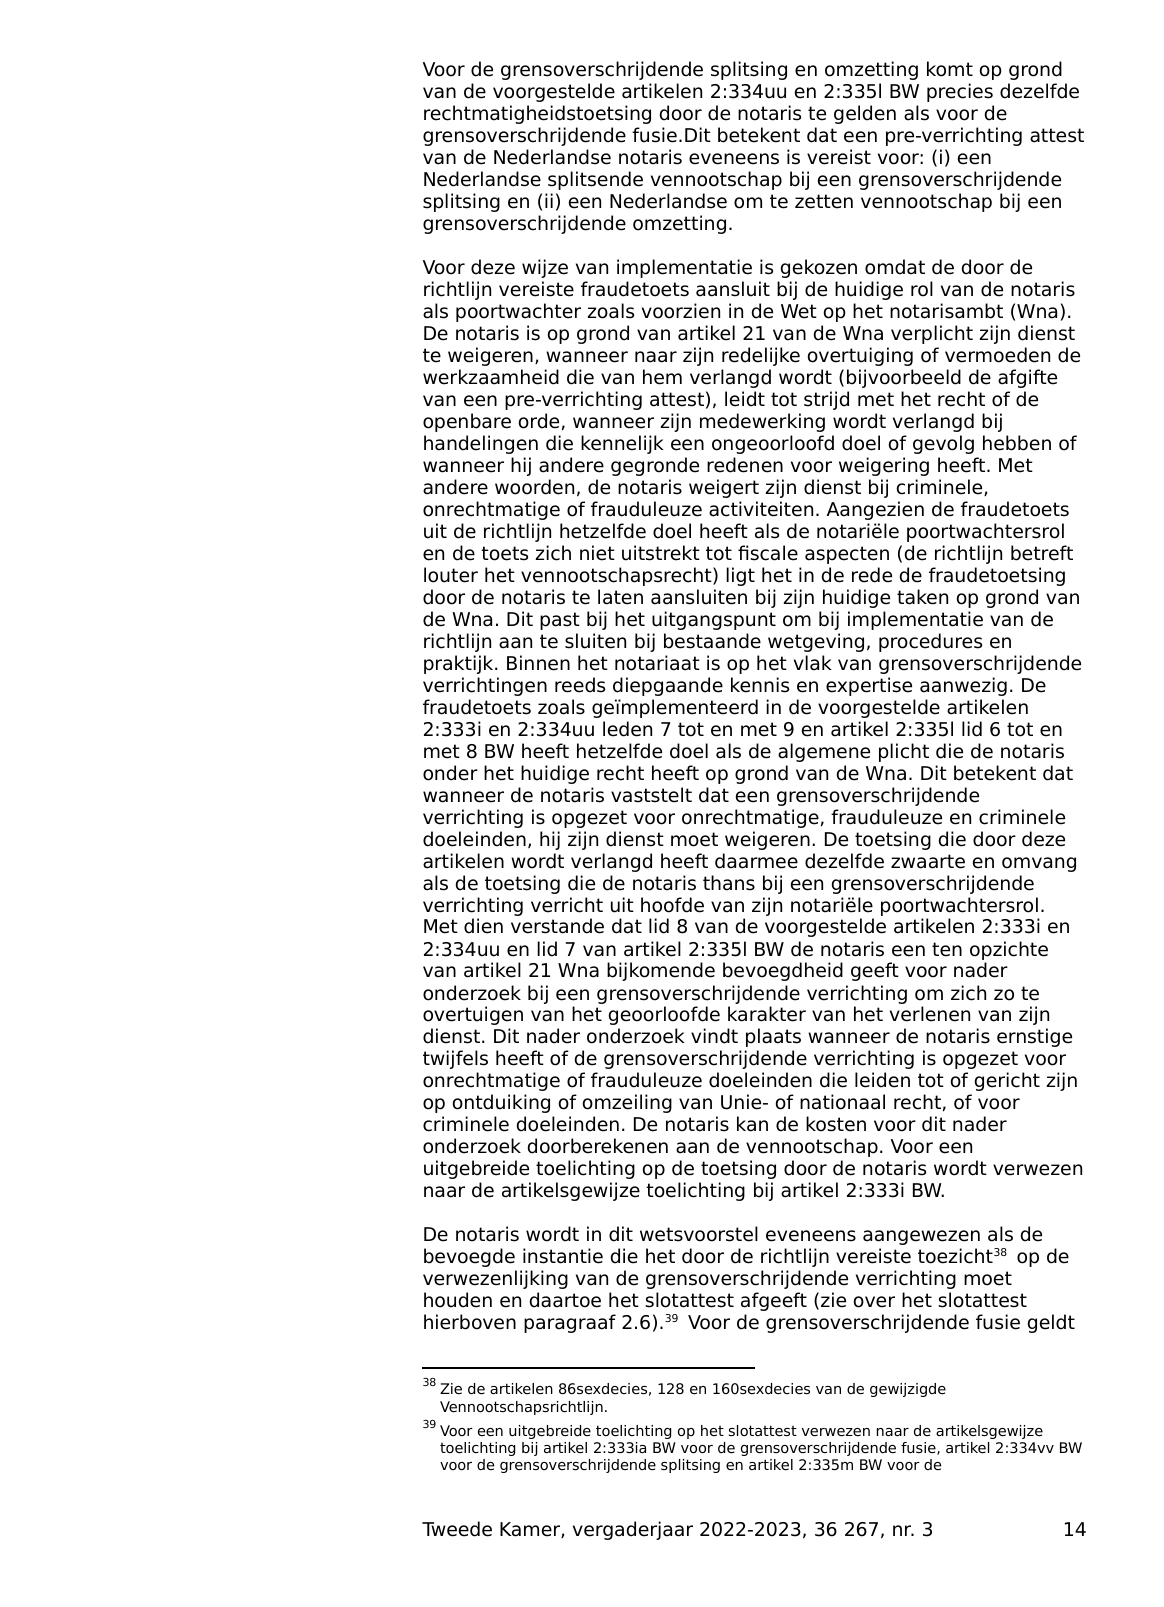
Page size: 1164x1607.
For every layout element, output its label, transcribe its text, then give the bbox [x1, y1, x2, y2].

text Voor deze wijze van implementatie is gekozen omdat de door de richtlijn vereiste fraudetoets aansluit bij de huidige rol van de notaris als poortwachter zoals voorzien in de Wet op het notarisambt (Wna). De notaris is op grond van artikel 21 van de Wna verplicht zijn dienst te weigeren, wanneer naar zijn redelijke overtuiging of vermoeden de werkzaamheid die van hem verlangd wordt (bijvoorbeeld de afgifte van een pre-verrichting attest), leidt tot strijd met het recht of de openbare orde, wanneer zijn medewerking wordt verlangd bij handelingen die kennelijk een ongeoorloofd doel of gevolg hebben of wanneer hij andere gegronde redenen voor weigering heeft. Met andere woorden, de notaris weigert zijn dienst bij criminele, onrechtmatige of frauduleuze activiteiten. Aangezien de fraudetoets uit de richtlijn hetzelfde doel heeft als de notariële poortwachtersrol en de toets zich niet uitstrekt tot fiscale aspecten (de richtlijn betreft louter het vennootschapsrecht) ligt het in de rede de fraudetoetsing door de notaris te laten aansluiten bij zijn huidige taken op grond van de Wna. Dit past bij het uitgangspunt om bij implementatie van de richtlijn aan te sluiten bij bestaande wetgeving, procedures en praktijk. Binnen het notariaat is op het vlak van grensoverschrijdende verrichtingen reeds diepgaande kennis en expertise aanwezig. De fraudetoets zoals geïmplementeerd in de voorgestelde artikelen 2:333i en 2:334uu leden 7 tot en met 9 en artikel 2:335l lid 6 tot en met 8 BW heeft hetzelfde doel als de algemene plicht die de notaris onder het huidige recht heeft op grond van de Wna. Dit betekent dat wanneer de notaris vaststelt dat een grensoverschrijdende verrichting is opgezet voor onrechtmatige, frauduleuze en criminele doeleinden, hij zijn dienst moet weigeren. De toetsing die door deze artikelen wordt verlangd heeft daarmee dezelfde zwaarte en omvang als de toetsing die de notaris thans bij een grensoverschrijdende verrichting verricht uit hoofde van zijn notariële poortwachtersrol. Met dien verstande dat lid 8 van de voorgestelde artikelen 2:333i en 2:334uu en lid 7 van artikel 2:335l BW de notaris een ten opzichte van artikel 21 Wna bijkomende bevoegdheid geeft voor nader onderzoek bij een grensoverschrijdende verrichting om zich zo te overtuigen van het geoorloofde karakter van het verlenen van zijn dienst. Dit nader onderzoek vindt plaats wanneer de notaris ernstige twijfels heeft of de grensoverschrijdende verrichting is opgezet voor onrechtmatige of frauduleuze doeleinden die leiden tot of gericht zijn op ontduiking of omzeiling van Unie- of nationaal recht, of voor criminele doeleinden. De notaris kan de kosten voor dit nader onderzoek doorberekenen aan de vennootschap. Voor een uitgebreide toelichting op de toetsing door de notaris wordt verwezen naar de artikelsgewijze toelichting bij artikel 2:333i BW. [422, 257, 1087, 1202]
text Voor de grensoverschrijdende splitsing en omzetting komt op grond van de voorgestelde artikelen 2:334uu en 2:335l BW precies dezelfde rechtmatigheidstoetsing door de notaris te gelden als voor de grensoverschrijdende fusie.Dit betekent dat een pre-verrichting attest van de Nederlandse notaris eveneens is vereist voor: (i) een Nederlandse splitsende vennootschap bij een grensoverschrijdende splitsing en (ii) een Nederlandse om te zetten vennootschap bij een grensoverschrijdende omzetting. [422, 59, 1087, 235]
text Zie de artikelen 86sexdecies, 128 en 160sexdecies van de gewijzigde Vennootschapsrichtlijn. [422, 1377, 1087, 1416]
text De notaris wordt in dit wetsvoorstel eveneens aangewezen als de bevoegde instantie die het door de richtlijn vereiste toezicht op de verwezenlijking van de grensoverschrijdende verrichting moet houden en daartoe het slotattest afgeeft (zie over het slotattest hierboven paragraaf 2.6). Voor de grensoverschrijdende fusie geldt [422, 1224, 1087, 1334]
text Voor een uitgebreide toelichting op het slotattest verwezen naar de artikelsgewijze toelichting bij artikel 2:333ia BW voor de grensoverschrijdende fusie, artikel 2:334vv BW voor de grensoverschrijdende splitsing en artikel 2:335m BW voor de [422, 1418, 1087, 1474]
